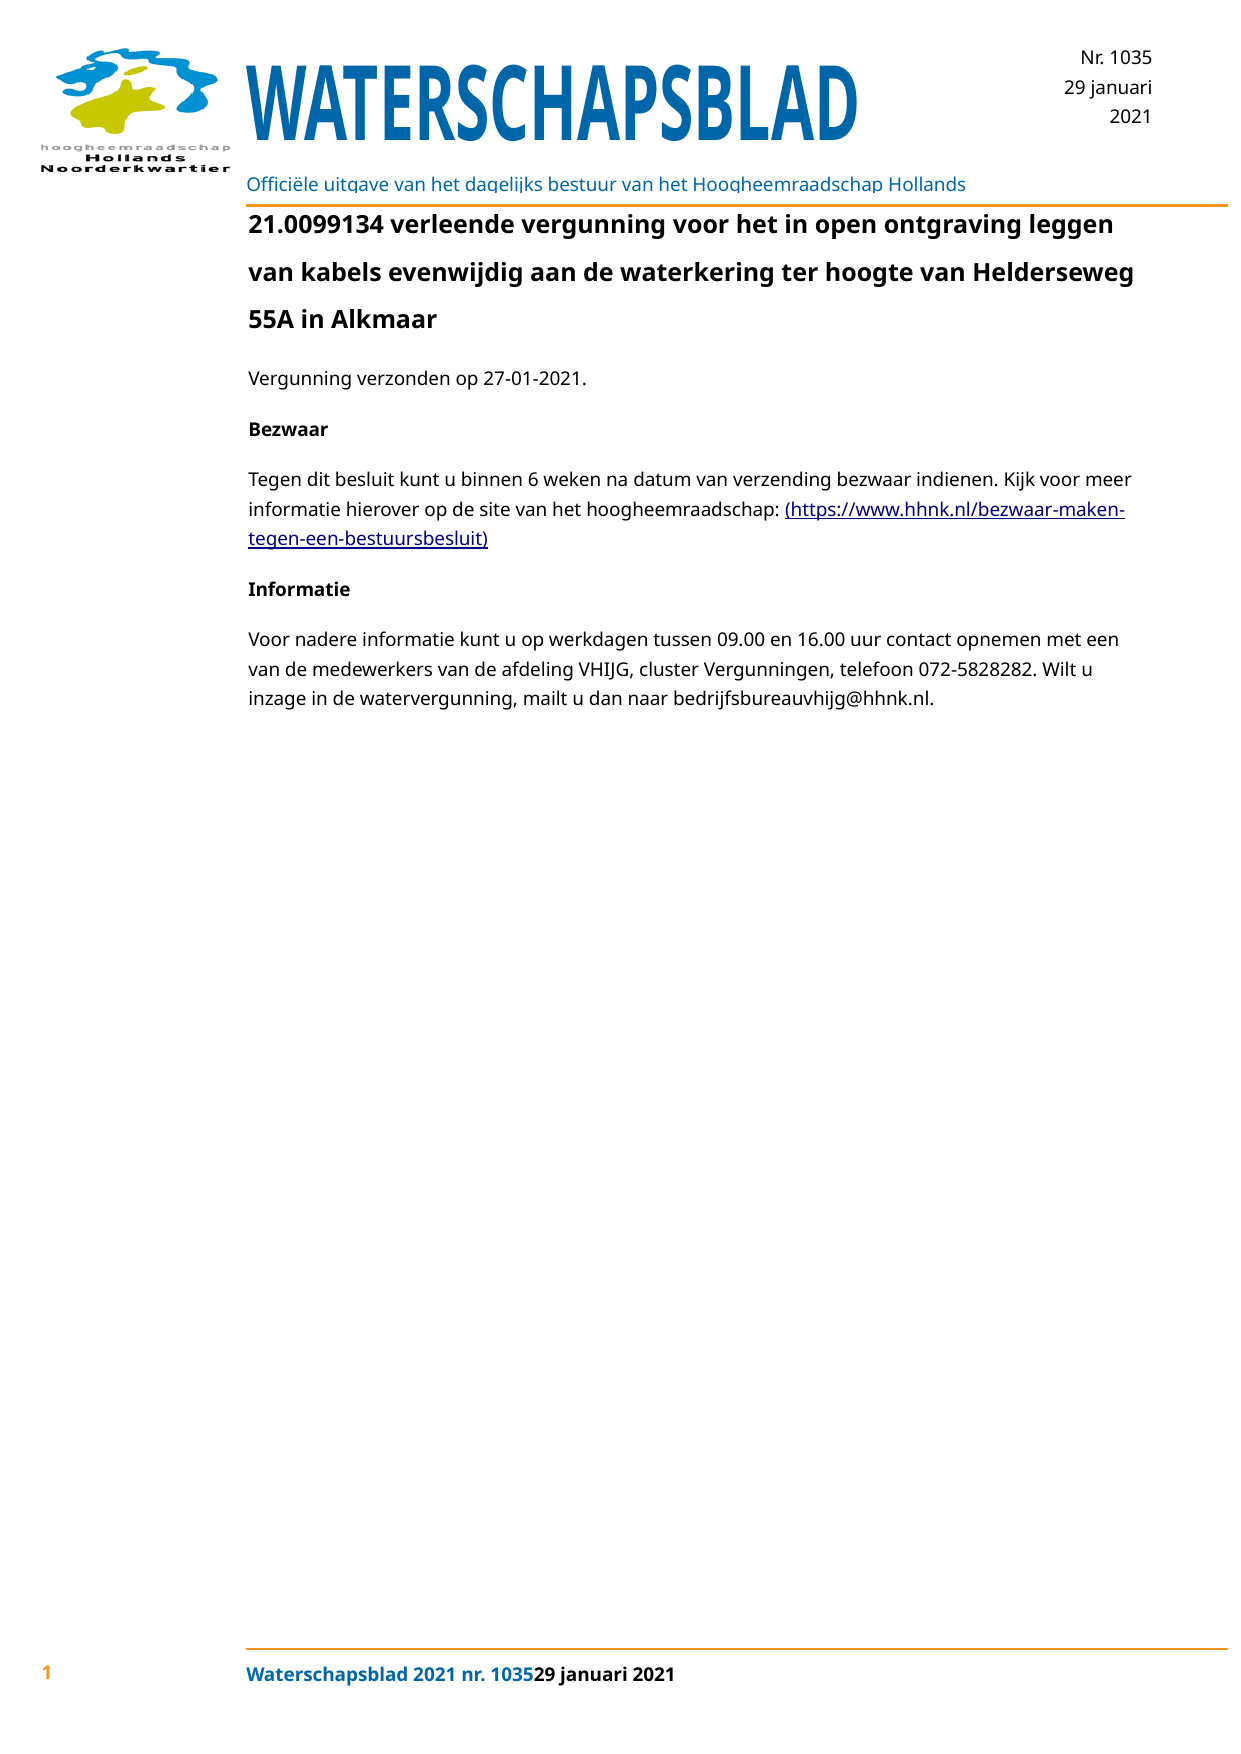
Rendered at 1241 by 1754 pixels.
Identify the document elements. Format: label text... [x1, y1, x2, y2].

text Vergunning verzonden op 27-01-2021. [248, 366, 1152, 391]
picture [41, 47, 231, 172]
text 21.0099134 verleende vergunning voor het in open ontgraving leggen van kabels evenwijdig aan de waterkering ter hoogte van Helderseweg 55A in Alkmaar [248, 207, 1152, 336]
text Tegen dit besluit kunt u binnen 6 weken na datum van verzending bezwaar indienen. Kijk voor meer informatie hierover op de site van het hoogheemraadschap: (https://www.hhnk.nl/bezwaar-maken-tegen-een-bestuursbesluit) [248, 466, 1152, 551]
text Bezwaar [248, 416, 1152, 442]
text Informatie [248, 576, 1152, 602]
text Voor nadere informatie kunt u op werkdagen tussen 09.00 en 16.00 uur contact opnemen met een van de medewerkers van de afdeling VHIJG, cluster Vergunningen, telefoon 072-5828282. Wilt u inzage in de watervergunning, mailt u dan naar bedrijfsbureauvhijg@hhnk.nl. [248, 626, 1152, 711]
